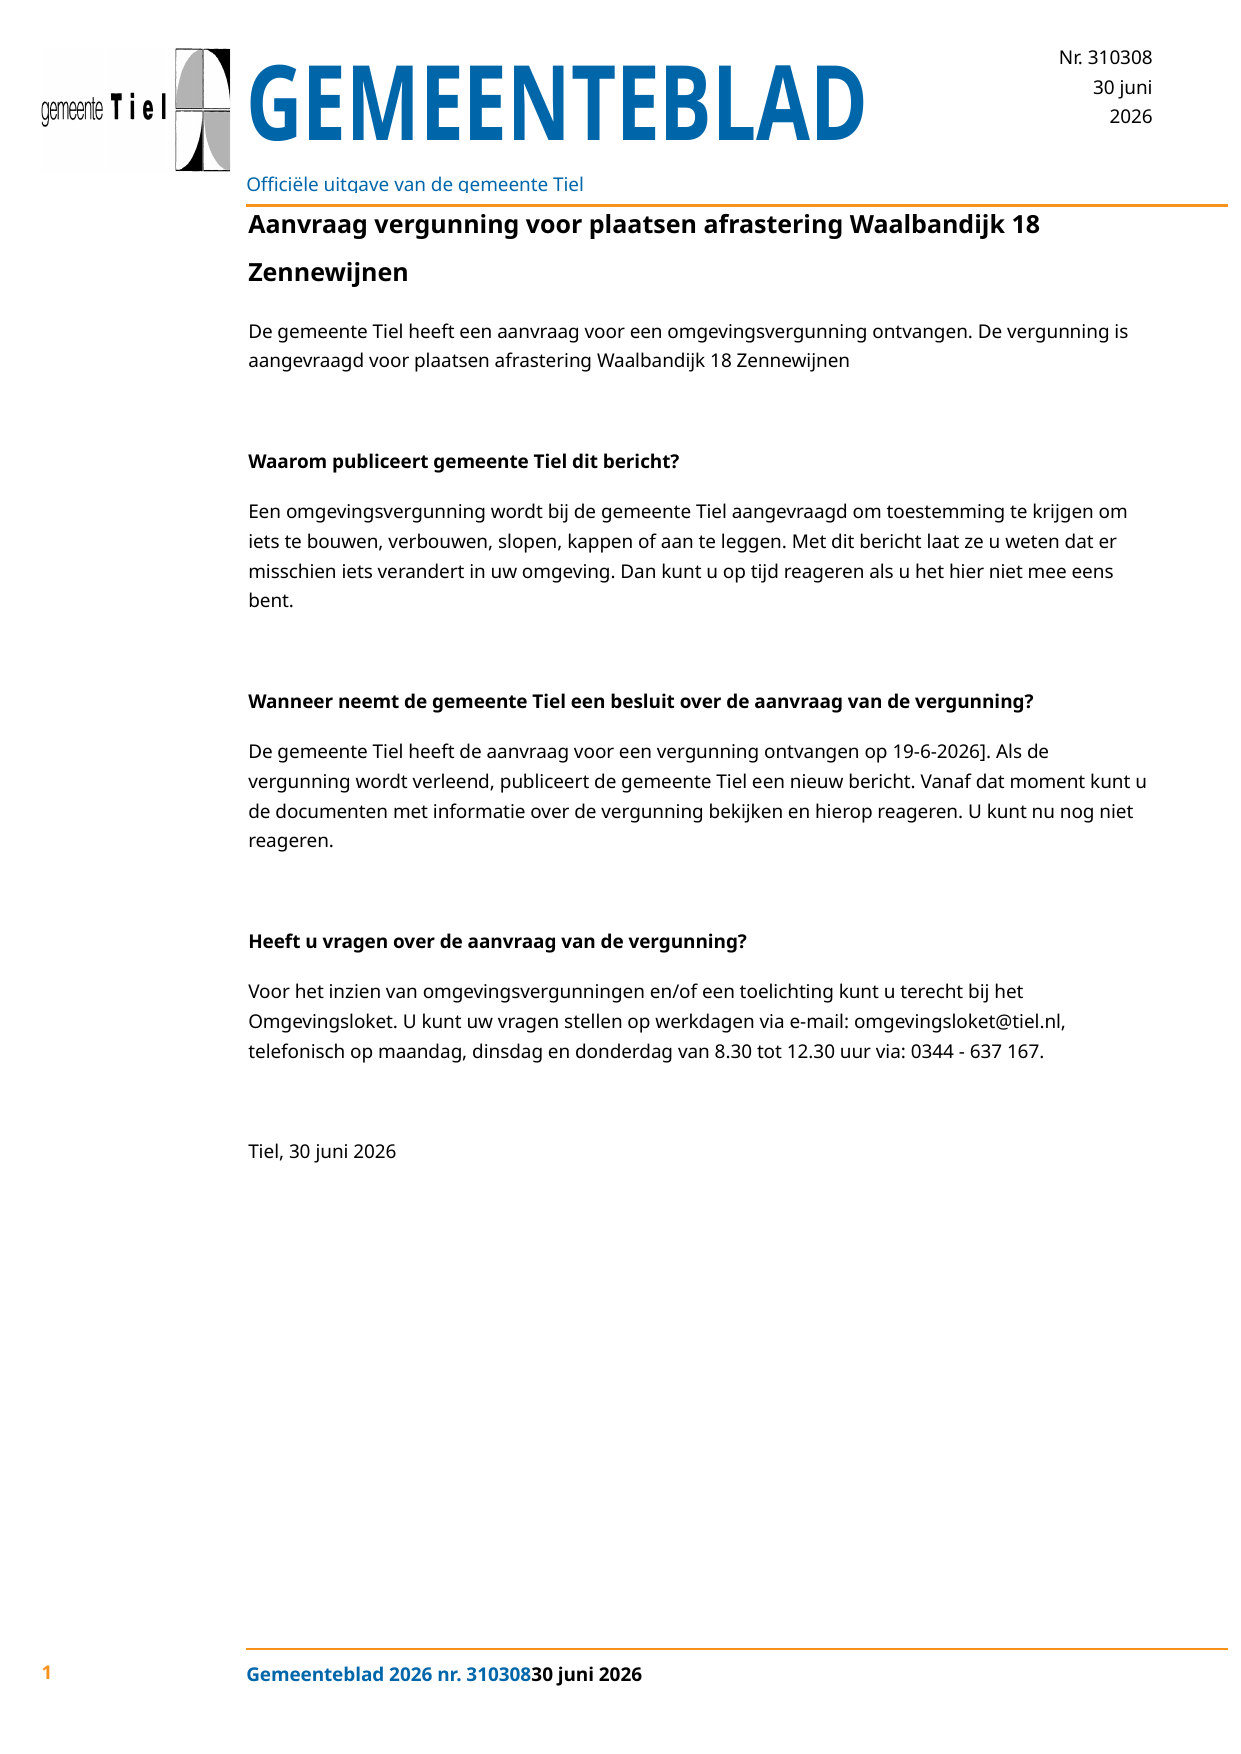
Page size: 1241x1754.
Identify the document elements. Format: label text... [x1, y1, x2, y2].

text Aanvraag vergunning voor plaatsen afrastering Waalbandijk 18 Zennewijnen [248, 207, 1152, 288]
text Wanneer neemt de gemeente Tiel een besluit over de aanvraag van de vergunning? [248, 688, 1152, 714]
text De gemeente Tiel heeft een aanvraag voor een omgevingsvergunning ontvangen. De vergunning is aangevraagd voor plaatsen afrastering Waalbandijk 18 Zennewijnen [248, 318, 1152, 373]
text Voor het inzien van omgevingsvergunningen en/of een toelichting kunt u terecht bij het Omgevingsloket. U kunt uw vragen stellen op werkdagen via e-mail: omgevingsloket@tiel.nl, telefonisch op maandag, dinsdag en donderdag van 8.30 tot 12.30 uur via: 0344 - 637 167. [248, 979, 1152, 1064]
text Tiel, 30 juni 2026 [248, 1139, 1152, 1164]
picture [41, 47, 231, 172]
text Waarom publiceert gemeente Tiel dit bericht? [248, 448, 1152, 474]
text Heeft u vragen over de aanvraag van de vergunning? [248, 928, 1152, 954]
text De gemeente Tiel heeft de aanvraag voor een vergunning ontvangen op 19-6-2026]. Als de vergunning wordt verleend, publiceert de gemeente Tiel een nieuw bericht. Vanaf dat moment kunt u de documenten met informatie over de vergunning bekijken en hierop reageren. U kunt nu nog niet reageren. [248, 739, 1152, 853]
text Een omgevingsvergunning wordt bij de gemeente Tiel aangevraagd om toestemming te krijgen om iets te bouwen, verbouwen, slopen, kappen of aan te leggen. Met dit bericht laat ze u weten dat er misschien iets verandert in uw omgeving. Dan kunt u op tijd reageren als u het hier niet mee eens bent. [248, 499, 1152, 613]
